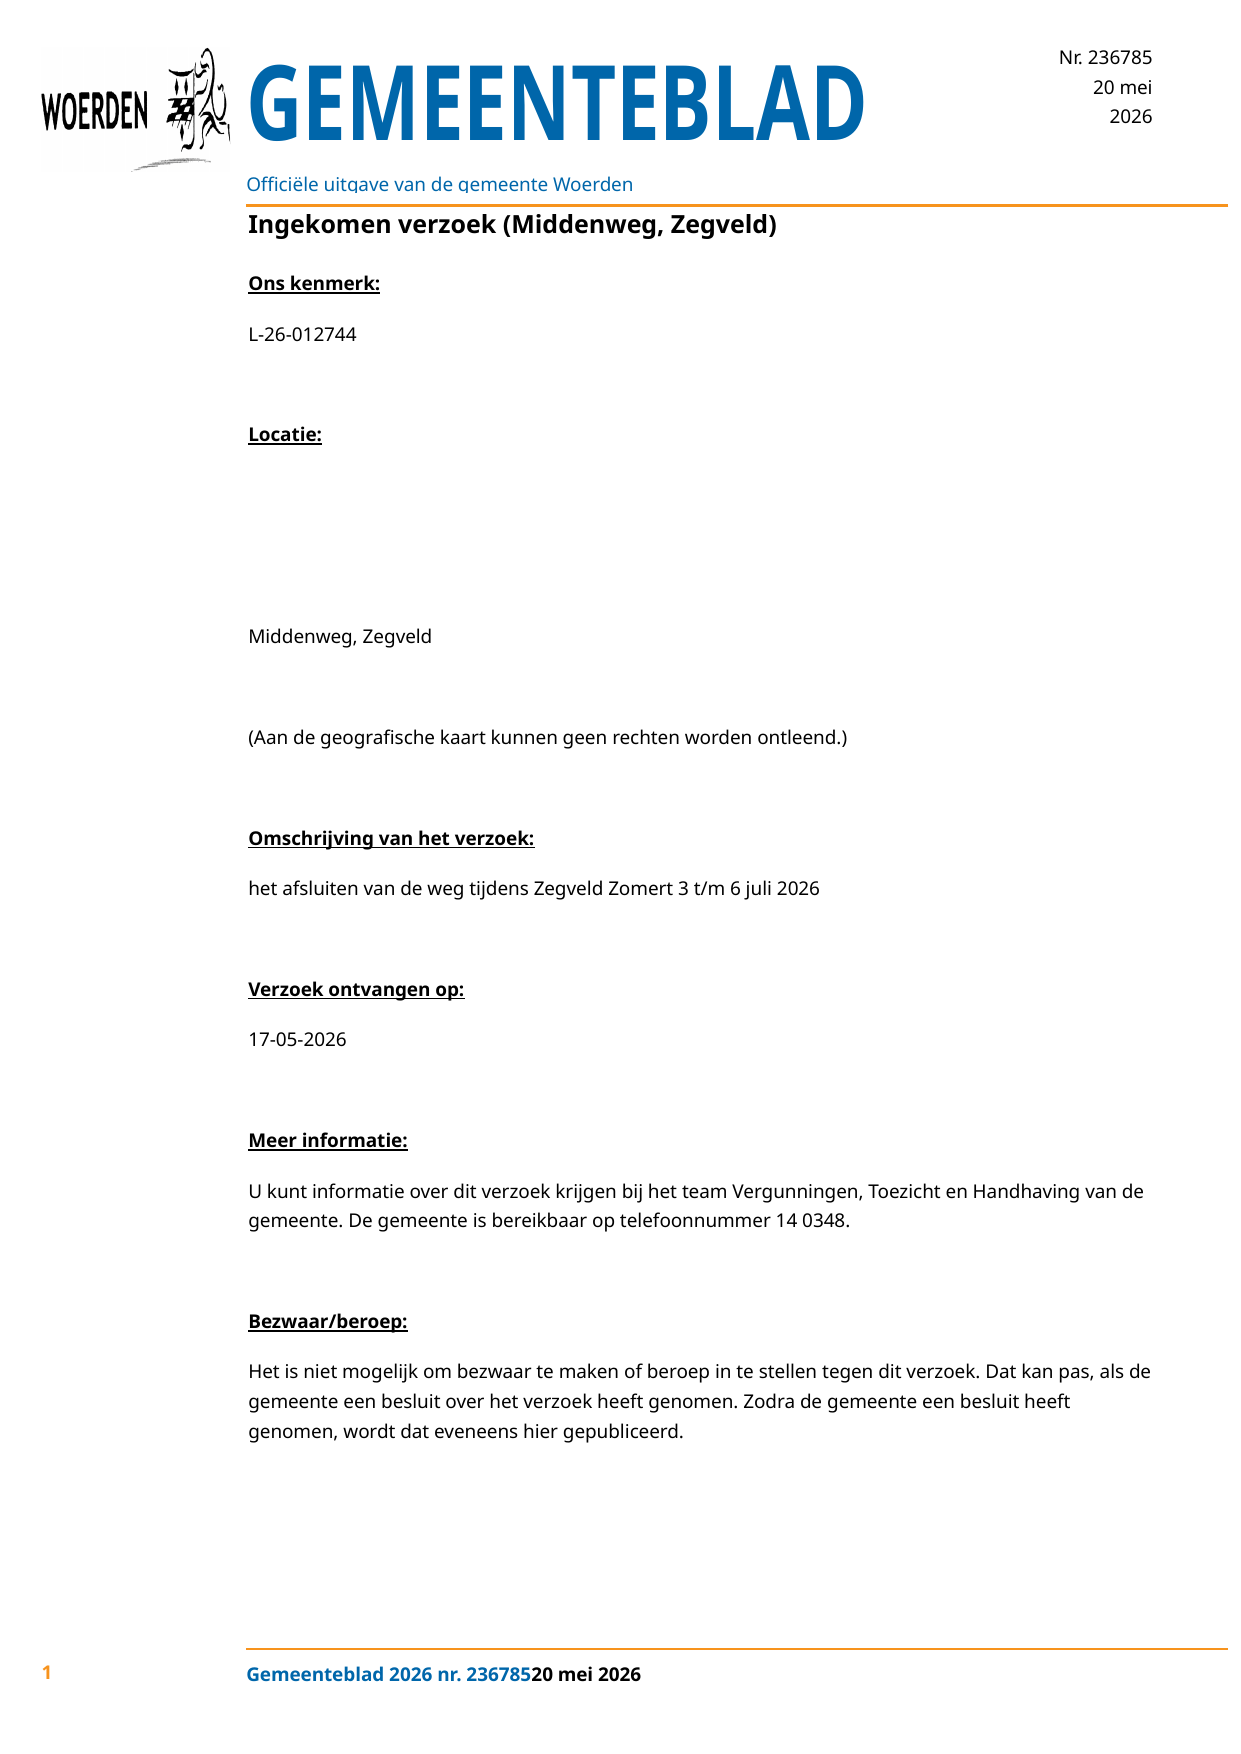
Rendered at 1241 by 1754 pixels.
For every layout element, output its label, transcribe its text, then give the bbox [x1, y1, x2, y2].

text Verzoek ontvangen op: [248, 976, 1152, 1002]
picture [41, 47, 231, 172]
text Meer informatie: [248, 1127, 1152, 1153]
text Ons kenmerk: [248, 270, 1152, 296]
text U kunt informatie over dit verzoek krijgen bij het team Vergunningen, Toezicht en Handhaving van de gemeente. De gemeente is bereikbaar op telefoonnummer 14 0348. [248, 1178, 1152, 1233]
text Ingekomen verzoek (Middenweg, Zegveld) [248, 207, 1152, 241]
text Locatie: [248, 422, 1152, 447]
text Omschrijving van het verzoek: [248, 825, 1152, 851]
text 17-05-2026 [248, 1027, 1152, 1052]
text Middenweg, Zegveld [248, 623, 1152, 649]
text (Aan de geografische kaart kunnen geen rechten worden ontleend.) [248, 724, 1152, 750]
text het afsluiten van de weg tijdens Zegveld Zomert 3 t/m 6 juli 2026 [248, 875, 1152, 901]
text L-26-012744 [248, 321, 1152, 346]
text Het is niet mogelijk om bezwaar te maken of beroep in te stellen tegen dit verzoek. Dat kan pas, als de gemeente een besluit over het verzoek heeft genomen. Zodra de gemeente een besluit heeft genomen, wordt dat eveneens hier gepubliceerd. [248, 1359, 1152, 1443]
text Bezwaar/beroep: [248, 1308, 1152, 1334]
